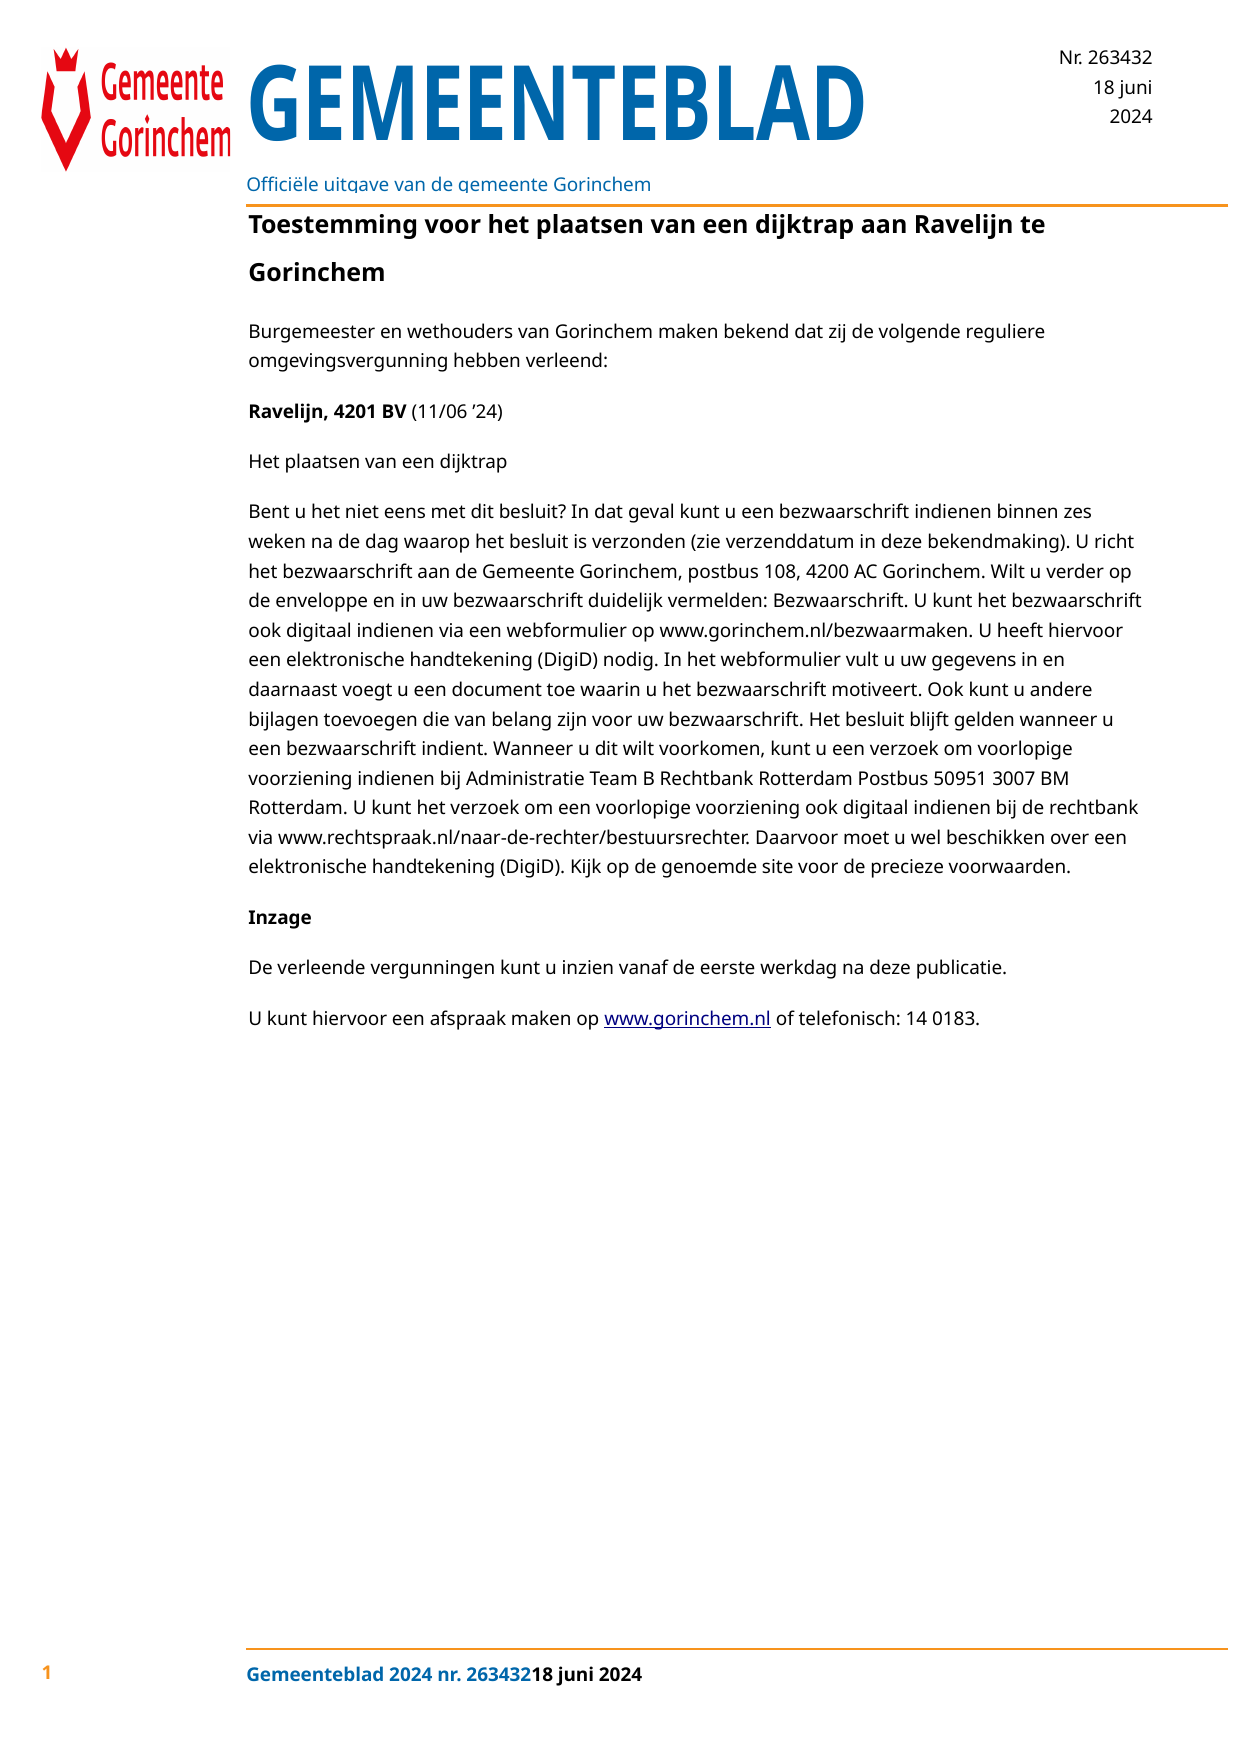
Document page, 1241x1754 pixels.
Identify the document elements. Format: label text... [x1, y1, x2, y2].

text De verleende vergunningen kunt u inzien vanaf de eerste werkdag na deze publicatie. [248, 954, 1152, 980]
text Bent u het niet eens met dit besluit? In dat geval kunt u een bezwaarschrift indienen binnen zes weken na de dag waarop het besluit is verzonden (zie verzenddatum in deze bekendmaking). U richt het bezwaarschrift aan de Gemeente Gorinchem, postbus 108, 4200 AC Gorinchem. Wilt u verder op de enveloppe en in uw bezwaarschrift duidelijk vermelden: Bezwaarschrift. U kunt het bezwaarschrift ook digitaal indienen via een webformulier op www.gorinchem.nl/bezwaarmaken. U heeft hiervoor een elektronische handtekening (DigiD) nodig. In het webformulier vult u uw gegevens in en daarnaast voegt u een document toe waarin u het bezwaarschrift motiveert. Ook kunt u andere bijlagen toevoegen die van belang zijn voor uw bezwaarschrift. Het besluit blijft gelden wanneer u een bezwaarschrift indient. Wanneer u dit wilt voorkomen, kunt u een verzoek om voorlopige voorziening indienen bij Administratie Team B Rechtbank Rotterdam Postbus 50951 3007 BM Rotterdam. U kunt het verzoek om een voorlopige voorziening ook digitaal indienen bij de rechtbank via www.rechtspraak.nl/naar-de-rechter/bestuursrechter. Daarvoor moet u wel beschikken over een elektronische handtekening (DigiD). Kijk op de genoemde site voor de precieze voorwaarden. [248, 499, 1152, 879]
text Toestemming voor het plaatsen van een dijktrap aan Ravelijn te Gorinchem [248, 207, 1152, 288]
text Ravelijn, 4201 BV (11/06 ’24) [248, 398, 1152, 424]
text Inzage [248, 904, 1152, 930]
text Burgemeester en wethouders van Gorinchem maken bekend dat zij de volgende reguliere omgevingsvergunning hebben verleend: [248, 318, 1152, 373]
text Het plaatsen van een dijktrap [248, 448, 1152, 474]
text U kunt hiervoor een afspraak maken op www.gorinchem.nl of telefonisch: 14 0183. [248, 1005, 1152, 1031]
picture [41, 47, 231, 172]
